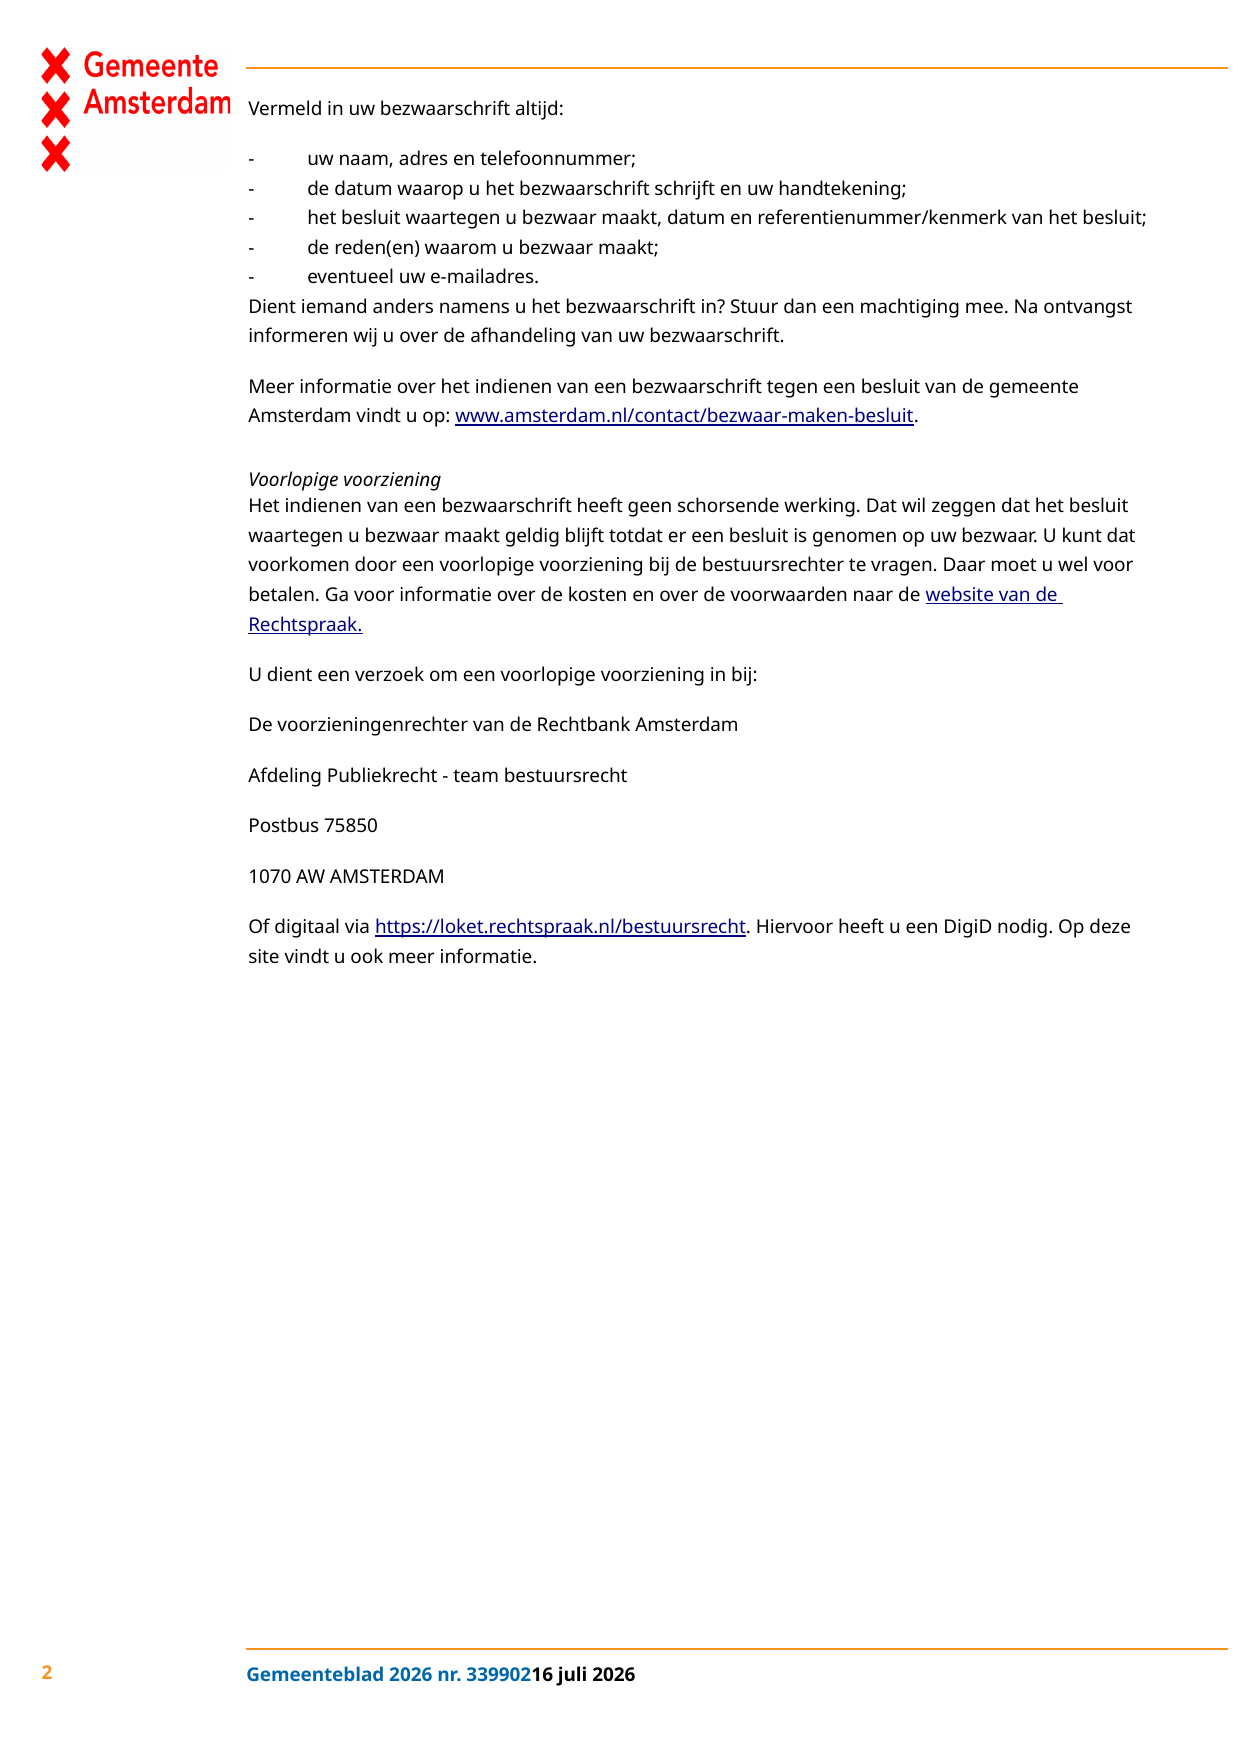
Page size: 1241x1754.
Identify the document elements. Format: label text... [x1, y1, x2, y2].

picture [41, 47, 231, 172]
text Postbus 75850 [248, 812, 1152, 838]
list uw naam, adres en telefoonnummer; [248, 145, 1152, 171]
text Voorlopige voorziening [248, 467, 1152, 492]
text De voorzieningenrechter van de Rechtbank Amsterdam [248, 712, 1152, 737]
text Meer informatie over het indienen van een bezwaarschrift tegen een besluit van de gemeente Amsterdam vindt u op: www.amsterdam.nl/contact/bezwaar-maken-besluit. [248, 373, 1152, 428]
text Het indienen van een bezwaarschrift heeft geen schorsende werking. Dat wil zeggen dat het besluit waartegen u bezwaar maakt geldig blijft totdat er een besluit is genomen op uw bezwaar. U kunt dat voorkomen door een voorlopige voorziening bij de bestuursrechter te vragen. Daar moet u wel voor betalen. Ga voor informatie over de kosten en over de voorwaarden naar de website van de Rechtspraak. [248, 492, 1152, 636]
list eventueel uw e-mailadres. [248, 263, 1152, 289]
text Dient iemand anders namens u het bezwaarschrift in? Stuur dan een machtiging mee. Na ontvangst informeren wij u over de afhandeling van uw bezwaarschrift. [248, 293, 1152, 348]
text U dient een verzoek om een voorlopige voorziening in bij: [248, 661, 1152, 687]
list het besluit waartegen u bezwaar maakt, datum en referentienummer/kenmerk van het besluit; [248, 204, 1152, 230]
text Afdeling Publiekrecht - team bestuursrecht [248, 762, 1152, 788]
list de datum waarop u het bezwaarschrift schrijft en uw handtekening; [248, 175, 1152, 201]
text Of digitaal via https://loket.rechtspraak.nl/bestuursrecht. Hiervoor heeft u een DigiD nodig. Op deze site vindt u ook meer informatie. [248, 913, 1152, 968]
list de reden(en) waarom u bezwaar maakt; [248, 234, 1152, 260]
text 1070 AW AMSTERDAM [248, 863, 1152, 888]
text Vermeld in uw bezwaarschrift altijd: [248, 95, 1152, 121]
